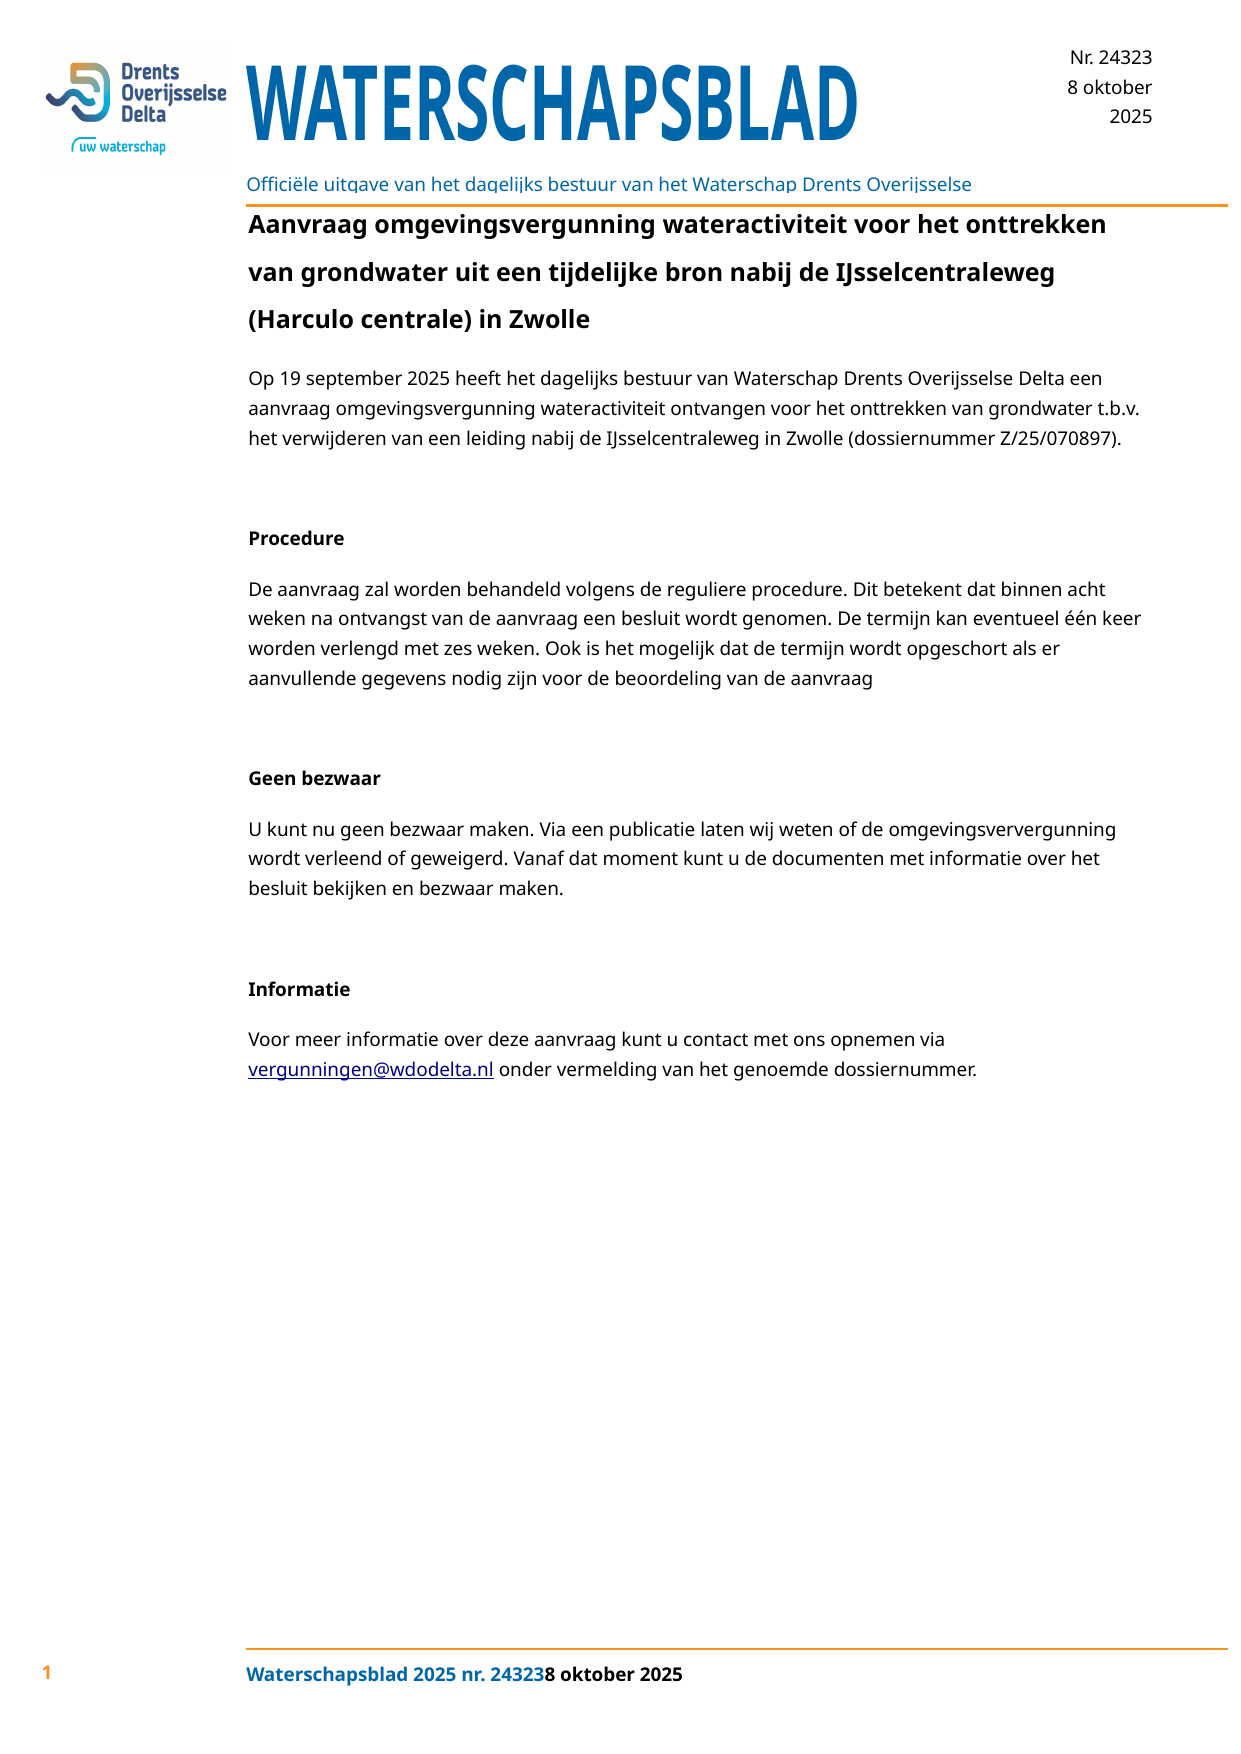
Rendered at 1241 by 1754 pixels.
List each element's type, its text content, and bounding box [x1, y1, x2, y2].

text De aanvraag zal worden behandeld volgens de reguliere procedure. Dit betekent dat binnen acht weken na ontvangst van de aanvraag een besluit wordt genomen. De termijn kan eventueel één keer worden verlengd met zes weken. Ook is het mogelijk dat de termijn wordt opgeschort als er aanvullende gegevens nodig zijn voor de beoordeling van de aanvraag [248, 576, 1152, 690]
text Aanvraag omgevingsvergunning wateractiviteit voor het onttrekken van grondwater uit een tijdelijke bron nabij de IJsselcentraleweg (Harculo centrale) in Zwolle [248, 207, 1152, 336]
picture [41, 47, 231, 172]
text Op 19 september 2025 heeft het dagelijks bestuur van Waterschap Drents Overijsselse Delta een aanvraag omgevingsvergunning wateractiviteit ontvangen voor het onttrekken van grondwater t.b.v. het verwijderen van een leiding nabij de IJsselcentraleweg in Zwolle (dossiernummer Z/25/070897). [248, 366, 1152, 450]
text U kunt nu geen bezwaar maken. Via een publicatie laten wij weten of de omgevingsververgunning wordt verleend of geweigerd. Vanaf dat moment kunt u de documenten met informatie over het besluit bekijken en bezwaar maken. [248, 816, 1152, 901]
text Geen bezwaar [248, 766, 1152, 791]
text Procedure [248, 526, 1152, 551]
text Voor meer informatie over deze aanvraag kunt u contact met ons opnemen via vergunningen@wdodelta.nl onder vermelding van het genoemde dossiernummer. [248, 1026, 1152, 1082]
text Informatie [248, 976, 1152, 1002]
